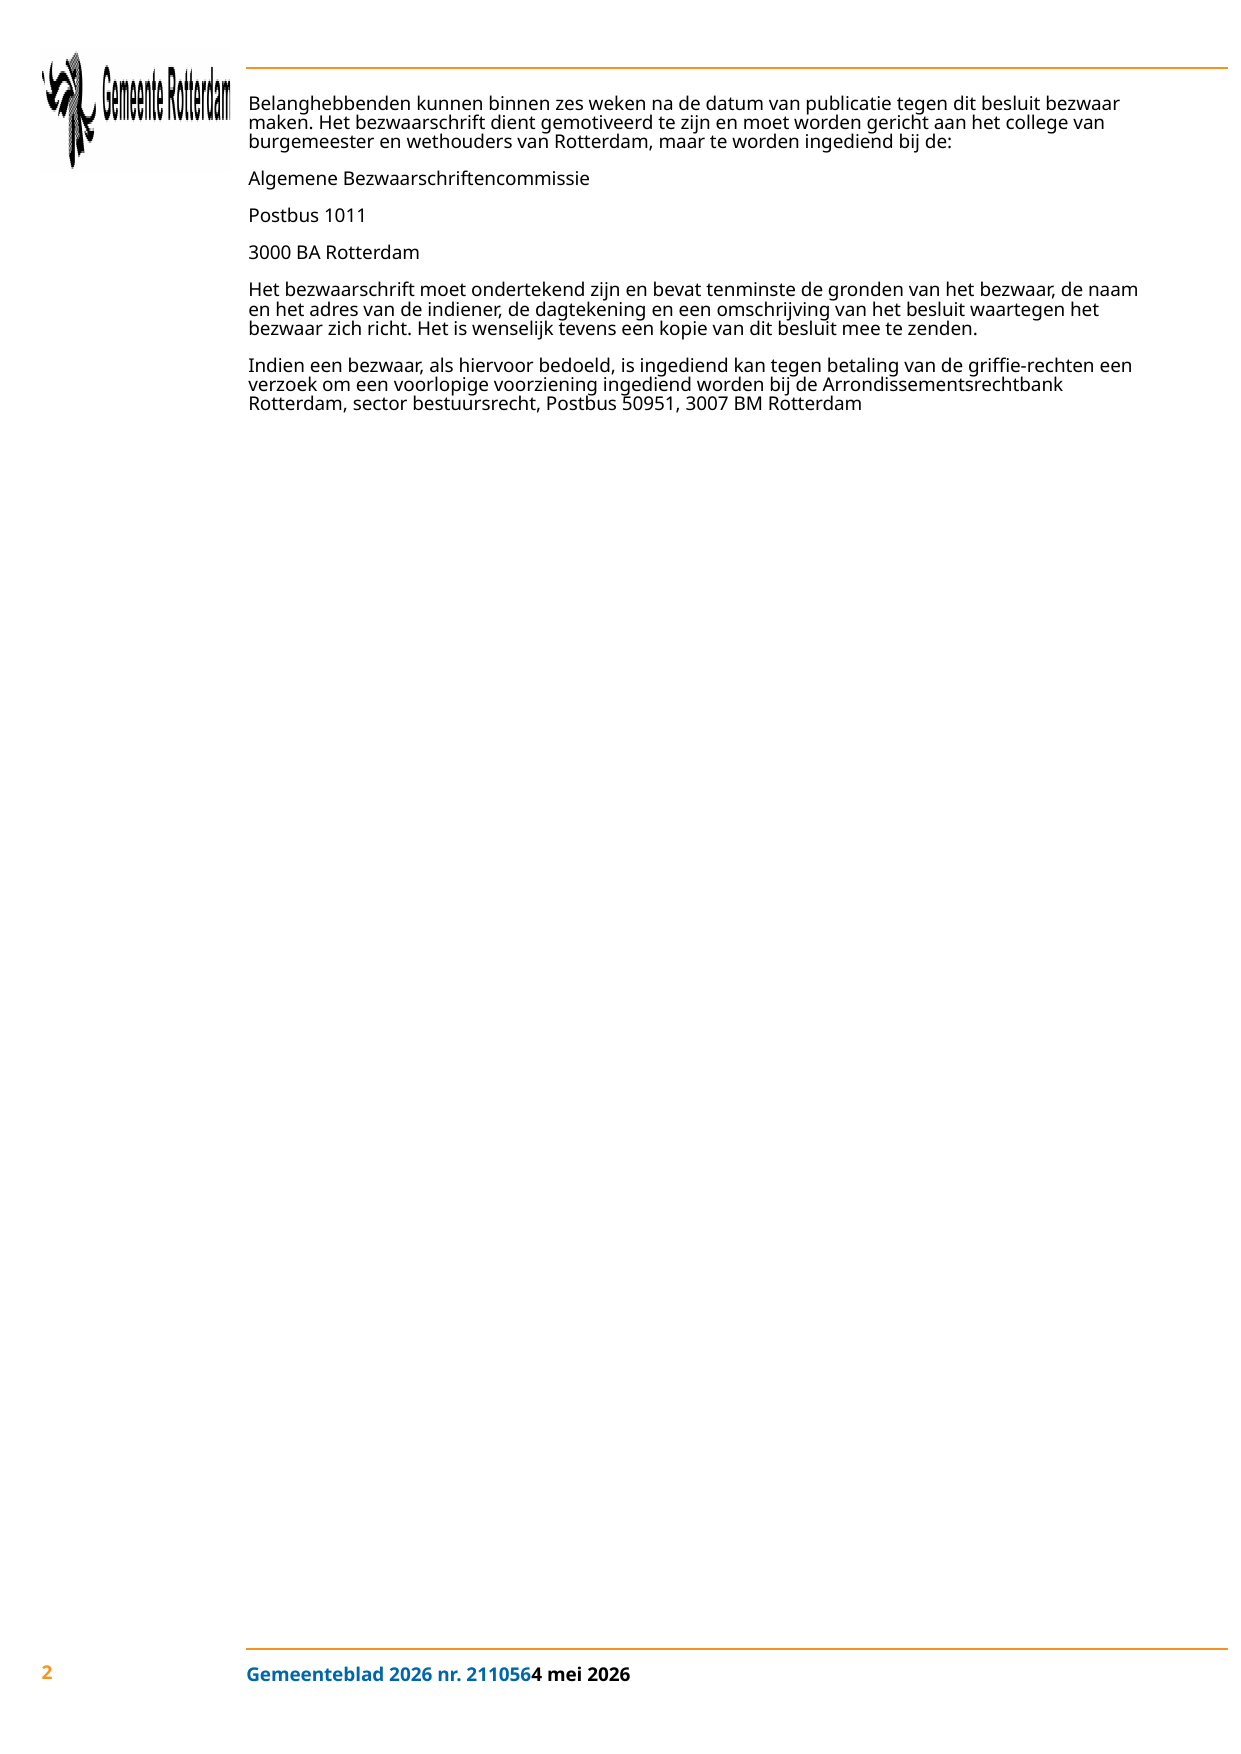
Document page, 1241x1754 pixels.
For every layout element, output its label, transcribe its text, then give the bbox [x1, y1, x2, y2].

text Het bezwaarschrift moet ondertekend zijn en bevat tenminste de gronden van het bezwaar, de naam en het adres van de indiener, de dagtekening en een omschrijving van het besluit waartegen het bezwaar zich richt. Het is wenselijk tevens een kopie van dit besluit mee te zenden. [248, 281, 1152, 339]
text Belanghebbenden kunnen binnen zes weken na de datum van publicatie tegen dit besluit bezwaar maken. Het bezwaarschrift dient gemotiveerd te zijn en moet worden gericht aan het college van burgemeester en wethouders van Rotterdam, maar te worden ingediend bij de: [248, 95, 1152, 153]
text Algemene Bezwaarschriftencommissie [248, 170, 1152, 189]
text 3000 BA Rotterdam [248, 244, 1152, 263]
text Indien een bezwaar, als hiervoor bedoeld, is ingediend kan tegen betaling van de griffie-rechten een verzoek om een voorlopige voorziening ingediend worden bij de Arrondissementsrechtbank Rotterdam, sector bestuursrecht, Postbus 50951, 3007 BM Rotterdam [248, 357, 1152, 414]
text Postbus 1011 [248, 207, 1152, 227]
picture [41, 47, 231, 172]
